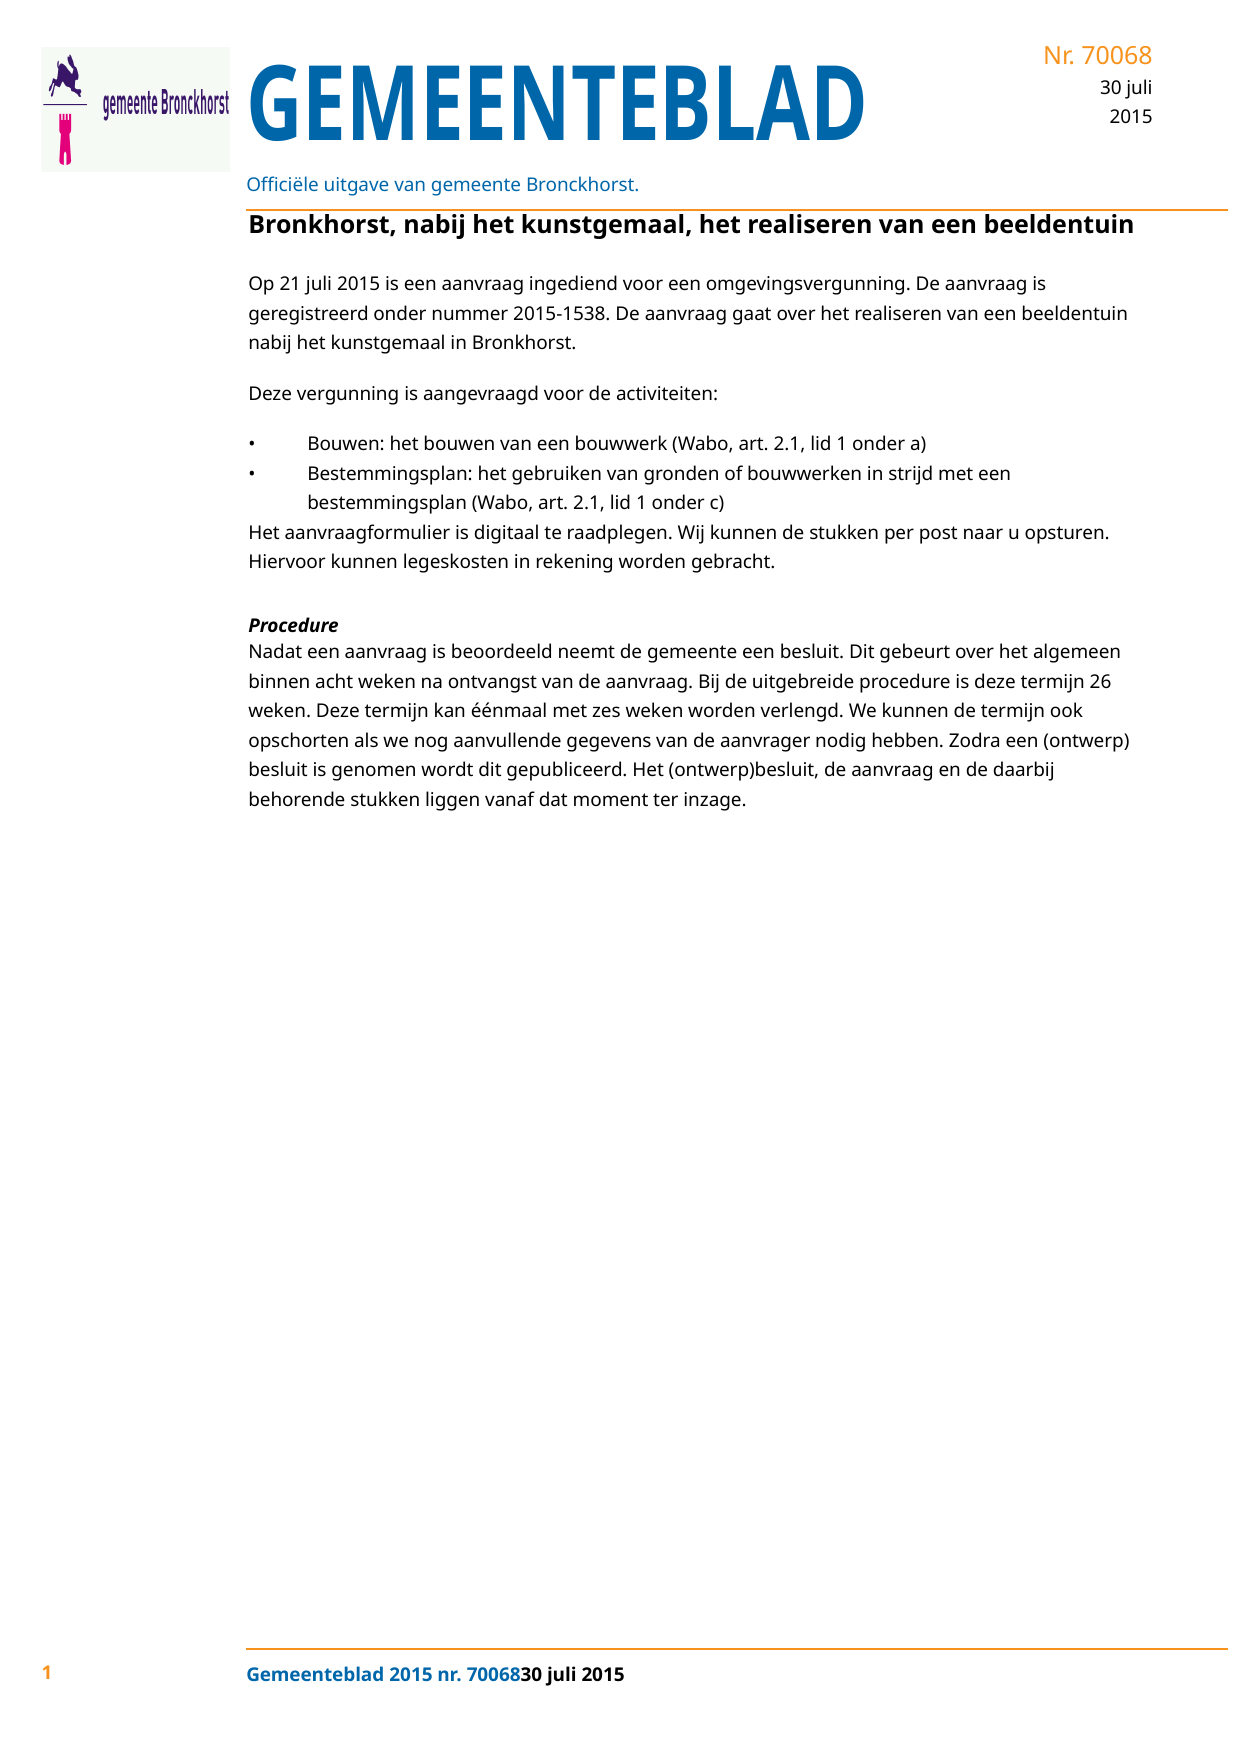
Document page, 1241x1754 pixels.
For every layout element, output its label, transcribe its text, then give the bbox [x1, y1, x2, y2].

list Bestemmingsplan: het gebruiken van gronden of bouwwerken in strijd met een bestemmingsplan (Wabo, art. 2.1, lid 1 onder c) [248, 460, 1152, 515]
picture [41, 47, 231, 172]
text Bronkhorst, nabij het kunstgemaal, het realiseren van een beeldentuin [248, 211, 1152, 241]
text Deze vergunning is aangevraagd voor de activiteiten: [248, 380, 1152, 406]
list Bouwen: het bouwen van een bouwwerk (Wabo, art. 2.1, lid 1 onder a) [248, 430, 1152, 456]
text Nadat een aanvraag is beoordeeld neemt de gemeente een besluit. Dit gebeurt over het algemeen binnen acht weken na ontvangst van de aanvraag. Bij de uitgebreide procedure is deze termijn 26 weken. Deze termijn kan éénmaal met zes weken worden verlengd. We kunnen de termijn ook opschorten als we nog aanvullende gegevens van de aanvrager nodig hebben. Zodra een (ontwerp) besluit is genomen wordt dit gepubliceerd. Het (ontwerp)besluit, de aanvraag en de daarbij behorende stukken liggen vanaf dat moment ter inzage. [248, 638, 1152, 812]
text Procedure [248, 613, 1152, 638]
text Het aanvraagformulier is digitaal te raadplegen. Wij kunnen de stukken per post naar u opsturen. Hiervoor kunnen legeskosten in rekening worden gebracht. [248, 519, 1152, 574]
text Op 21 juli 2015 is een aanvraag ingediend voor een omgevingsvergunning. De aanvraag is geregistreerd onder nummer 2015-1538. De aanvraag gaat over het realiseren van een beeldentuin nabij het kunstgemaal in Bronkhorst. [248, 270, 1152, 355]
